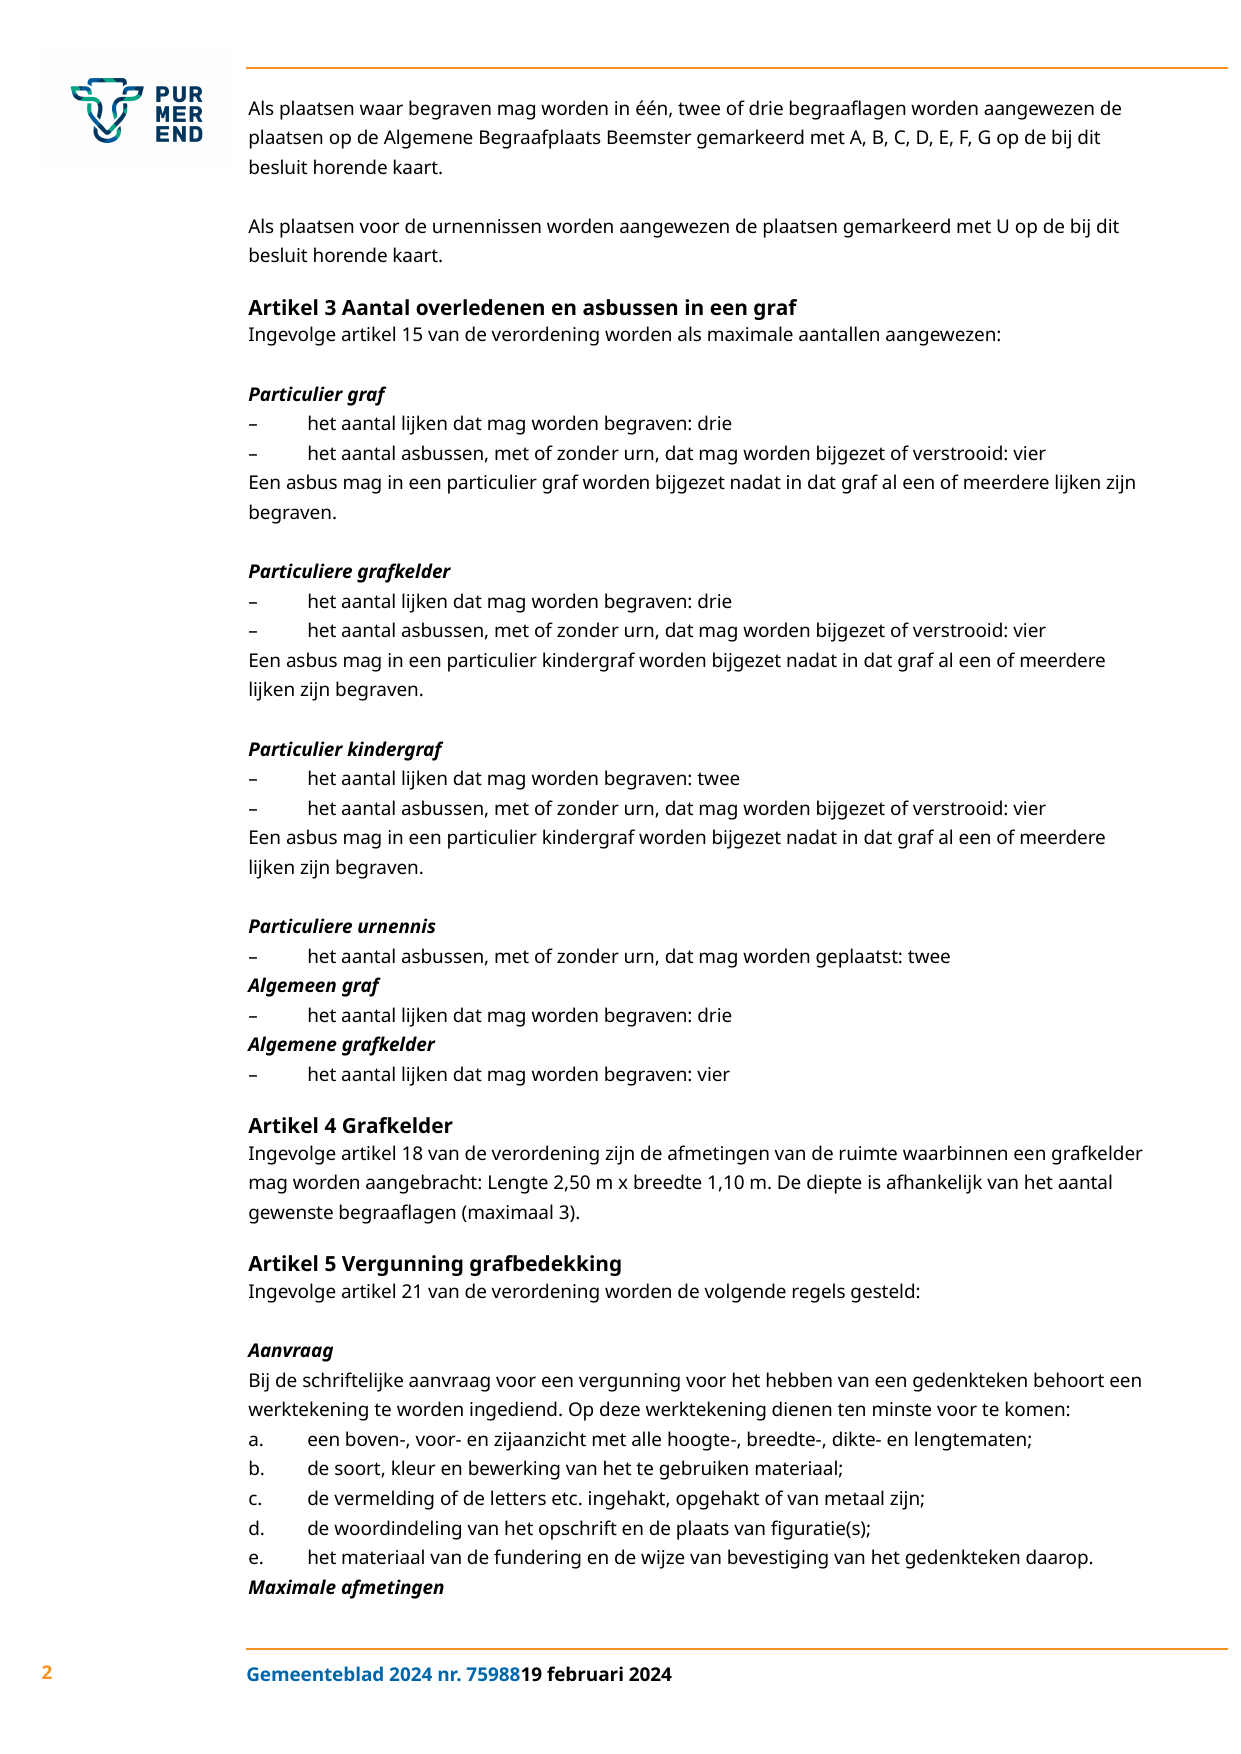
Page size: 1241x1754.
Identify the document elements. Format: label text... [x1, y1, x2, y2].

list de vermelding of de letters etc. ingehakt, opgehakt of van metaal zijn; [248, 1485, 1152, 1511]
list een boven-, voor- en zijaanzicht met alle hoogte-, breedte-, dikte- en lengtematen; [248, 1426, 1152, 1452]
list de soort, kleur en bewerking van het te gebruiken materiaal; [248, 1456, 1152, 1481]
text Een asbus mag in een particulier graf worden bijgezet nadat in dat graf al een of meerdere lijken zijn begraven. [248, 469, 1152, 525]
list het aantal lijken dat mag worden begraven: drie [248, 588, 1152, 613]
list het aantal asbussen, met of zonder urn, dat mag worden bijgezet of verstrooid: vier [248, 617, 1152, 643]
text Artikel 4 Grafkelder [248, 1112, 1152, 1140]
text Artikel 3 Aantal overledenen en asbussen in een graf [248, 293, 1152, 322]
text Als plaatsen waar begraven mag worden in één, twee of drie begraaflagen worden aangewezen de plaatsen op de Algemene Begraafplaats Beemster gemarkeerd met A, B, C, D, E, F, G op de bij dit besluit horende kaart. [248, 95, 1152, 180]
text Algemene grafkelder [248, 1032, 1152, 1057]
list het aantal lijken dat mag worden begraven: drie [248, 410, 1152, 436]
text Een asbus mag in een particulier kindergraf worden bijgezet nadat in dat graf al een of meerdere lijken zijn begraven. [248, 647, 1152, 702]
list het aantal lijken dat mag worden begraven: drie [248, 1002, 1152, 1028]
text Een asbus mag in een particulier kindergraf worden bijgezet nadat in dat graf al een of meerdere lijken zijn begraven. [248, 824, 1152, 880]
text Aanvraag [248, 1337, 1152, 1363]
text Ingevolge artikel 18 van de verordening zijn de afmetingen van de ruimte waarbinnen een grafkelder mag worden aangebracht: Lengte 2,50 m x breedte 1,10 m. De diepte is afhankelijk van het aantal gewenste begraaflagen (maximaal 3). [248, 1140, 1152, 1225]
text Particulier graf [248, 381, 1152, 406]
text Artikel 5 Vergunning grafbedekking [248, 1249, 1152, 1278]
text Ingevolge artikel 15 van de verordening worden als maximale aantallen aangewezen: [248, 322, 1152, 347]
text Bij de schriftelijke aanvraag voor een vergunning voor het hebben van een gedenkteken behoort een werktekening te worden ingediend. Op deze werktekening dienen ten minste voor te komen: [248, 1367, 1152, 1422]
text Particuliere grafkelder [248, 558, 1152, 584]
list het aantal lijken dat mag worden begraven: vier [248, 1061, 1152, 1087]
text Algemeen graf [248, 972, 1152, 998]
text Als plaatsen voor de urnennissen worden aangewezen de plaatsen gemarkeerd met U op de bij dit besluit horende kaart. [248, 213, 1152, 268]
text Maximale afmetingen [248, 1574, 1152, 1599]
text Particuliere urnennis [248, 913, 1152, 939]
text Particulier kindergraf [248, 736, 1152, 761]
list het materiaal van de fundering en de wijze van bevestiging van het gedenkteken daarop. [248, 1544, 1152, 1570]
picture [41, 47, 231, 172]
text Ingevolge artikel 21 van de verordening worden de volgende regels gesteld: [248, 1278, 1152, 1304]
list de woordindeling van het opschrift en de plaats van figuratie(s); [248, 1515, 1152, 1540]
list het aantal asbussen, met of zonder urn, dat mag worden bijgezet of verstrooid: vier [248, 440, 1152, 466]
list het aantal lijken dat mag worden begraven: twee [248, 765, 1152, 791]
list het aantal asbussen, met of zonder urn, dat mag worden geplaatst: twee [248, 943, 1152, 968]
list het aantal asbussen, met of zonder urn, dat mag worden bijgezet of verstrooid: vier [248, 795, 1152, 821]
